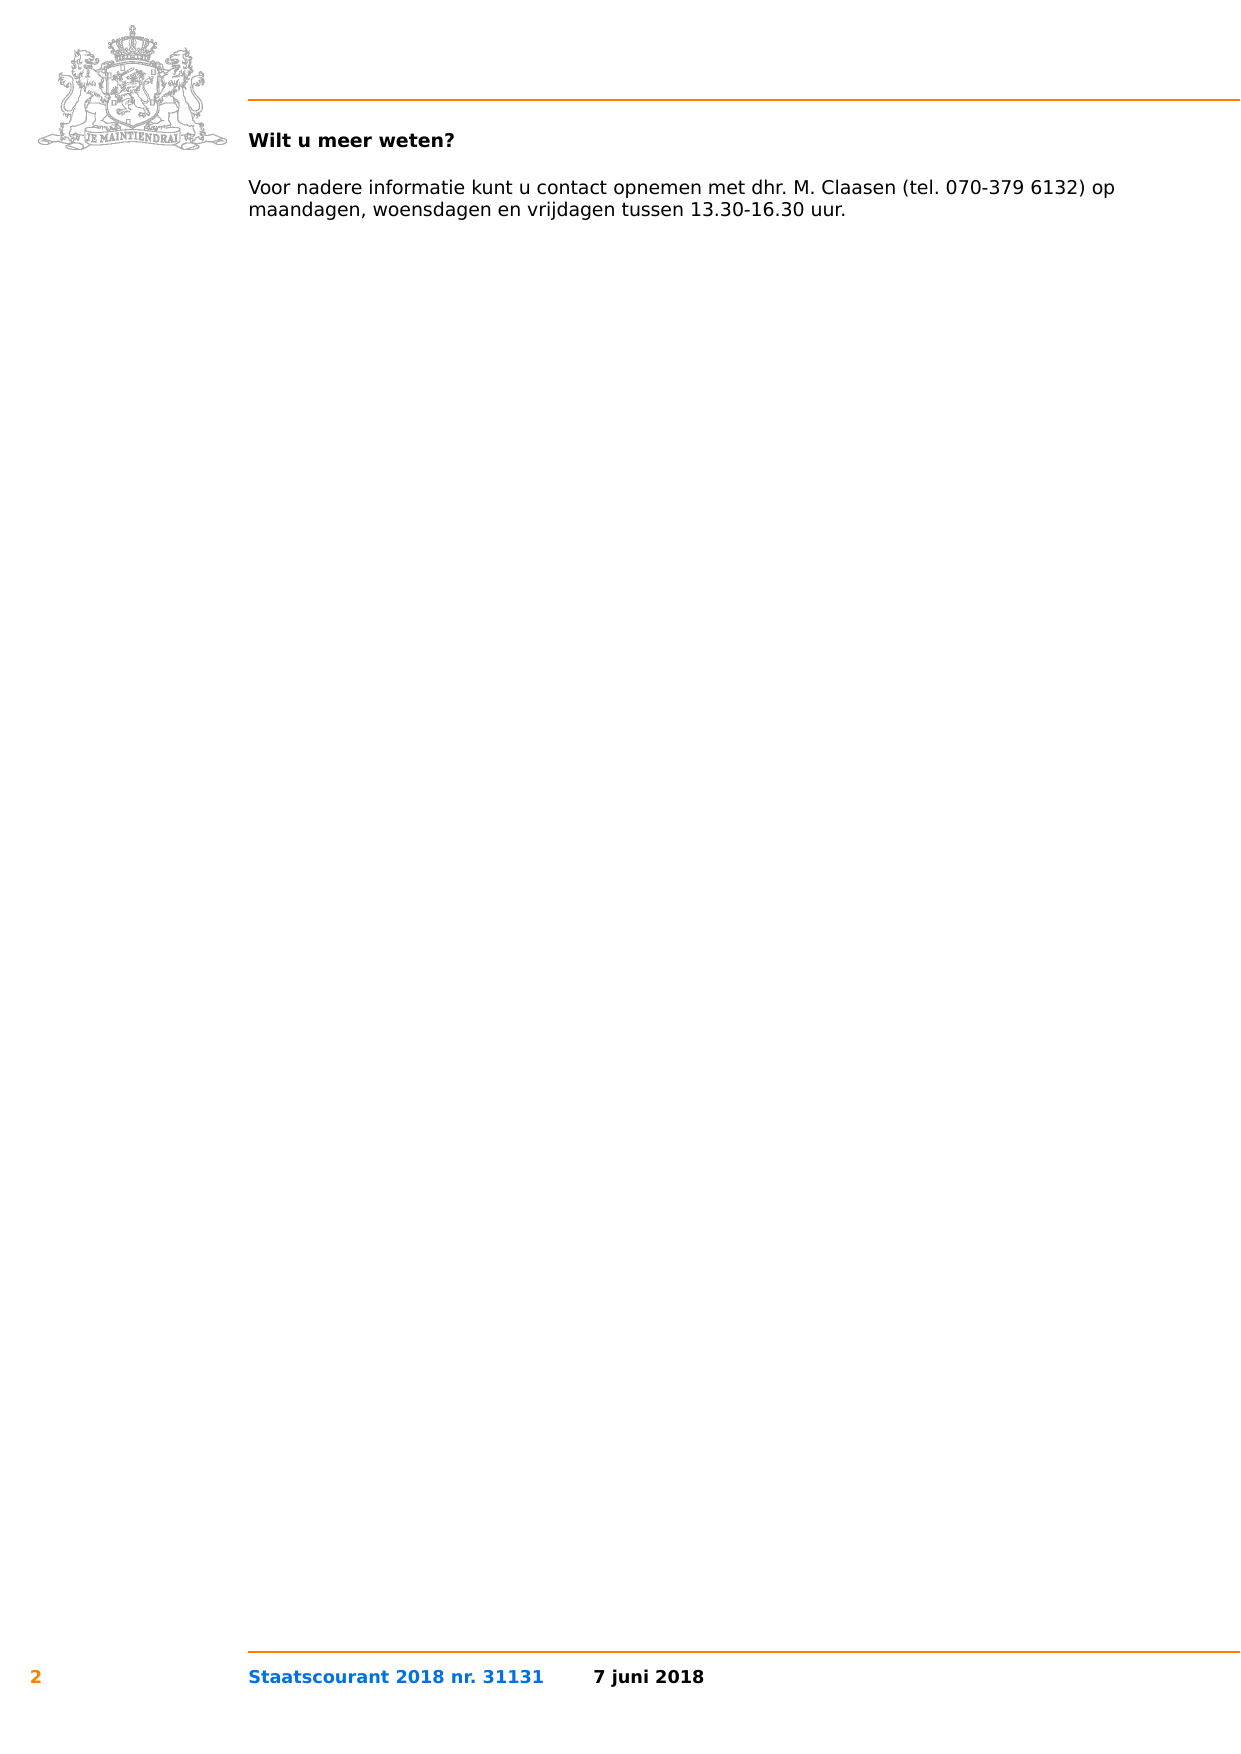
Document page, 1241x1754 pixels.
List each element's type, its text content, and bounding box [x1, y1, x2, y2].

text Voor nadere informatie kunt u contact opnemen met dhr. M. Claasen (tel. 070-379 6132) op maandagen, woensdagen en vrijdagen tussen 13.30-16.30 uur. [248, 177, 1163, 221]
subtitle Wilt u meer weten? [248, 130, 1163, 152]
picture [38, 25, 227, 150]
